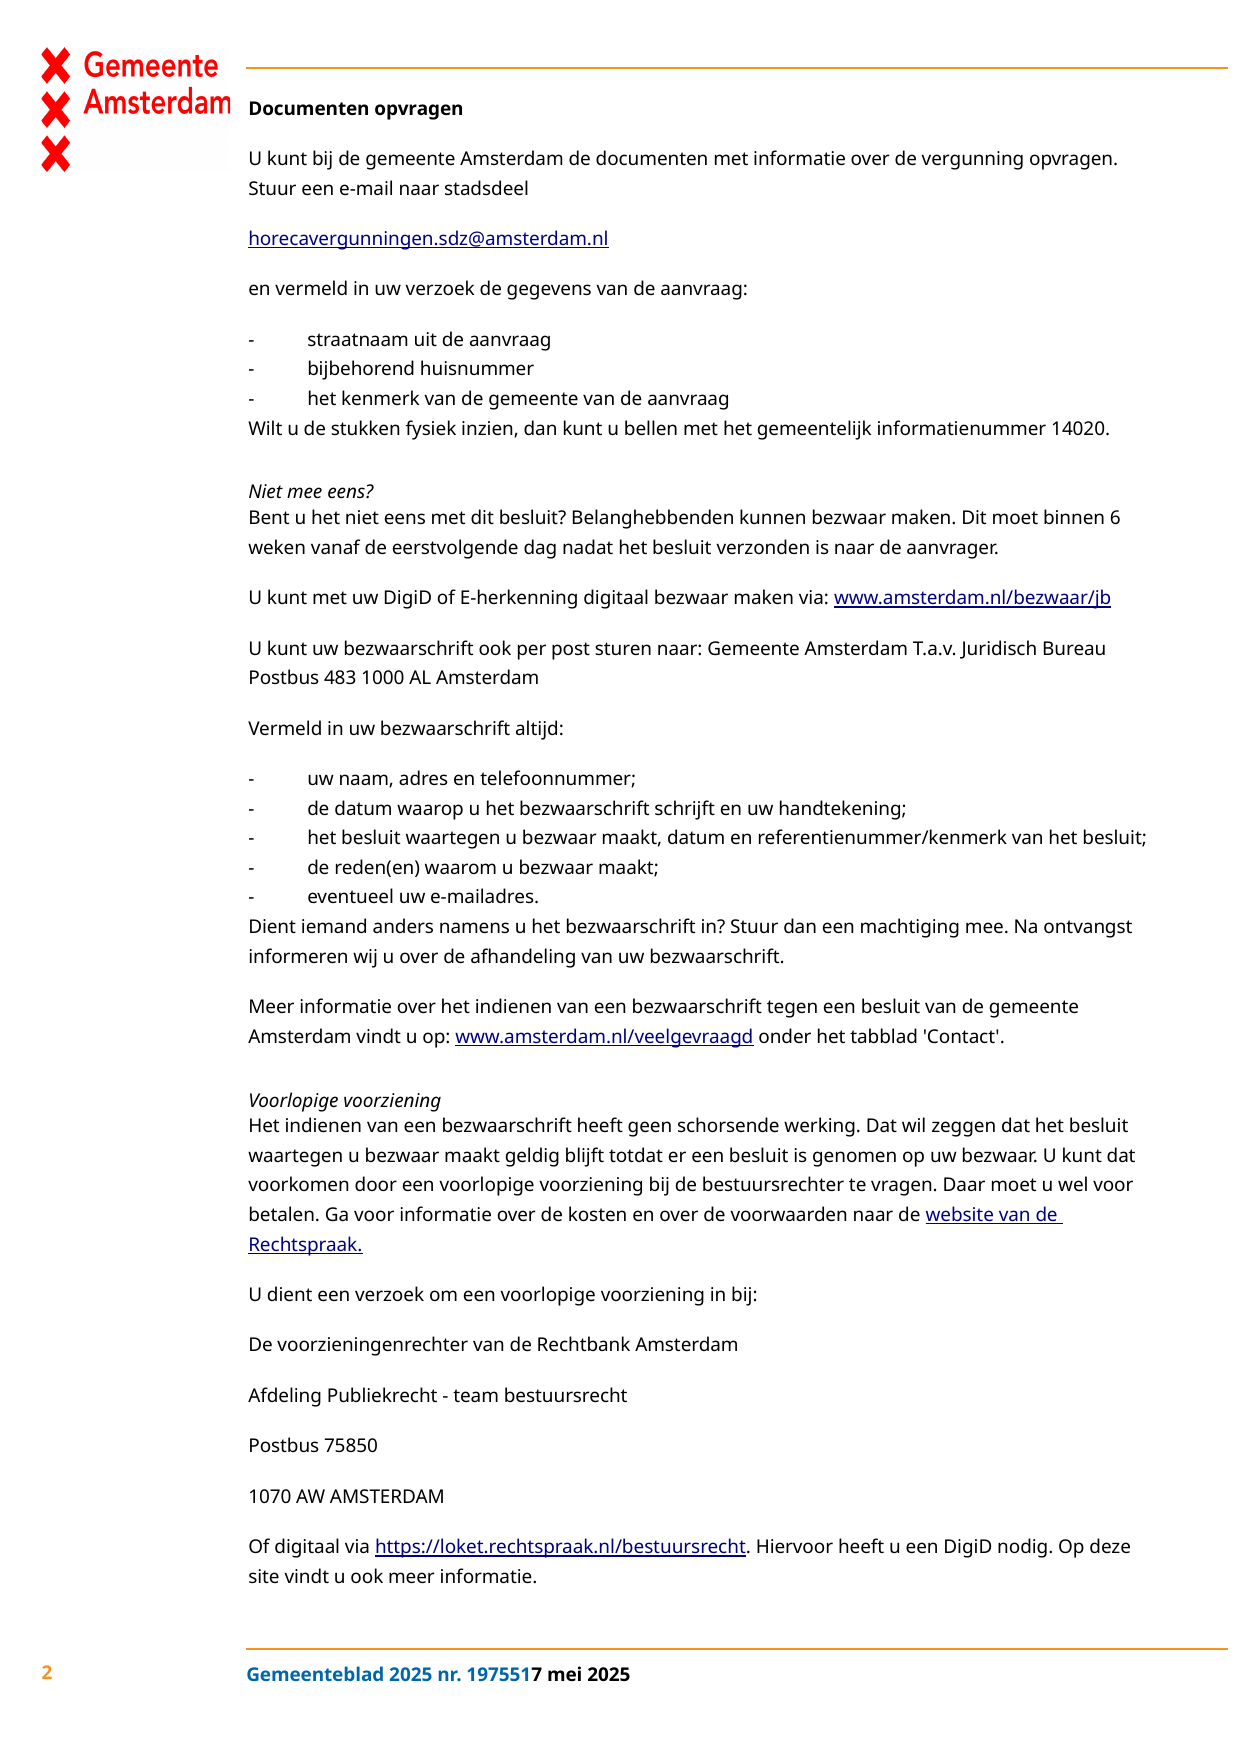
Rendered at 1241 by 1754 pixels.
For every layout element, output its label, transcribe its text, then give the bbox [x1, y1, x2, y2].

list uw naam, adres en telefoonnummer; [248, 765, 1152, 791]
picture [41, 47, 231, 172]
text Documenten opvragen [248, 95, 1152, 121]
text Wilt u de stukken fysiek inzien, dan kunt u bellen met het gemeentelijk informatienummer 14020. [248, 415, 1152, 441]
text U kunt met uw DigiD of E-herkenning digitaal bezwaar maken via: www.amsterdam.nl/bezwaar/jb [248, 584, 1152, 610]
text Afdeling Publiekrecht - team bestuursrecht [248, 1382, 1152, 1408]
text en vermeld in uw verzoek de gegevens van de aanvraag: [248, 276, 1152, 301]
list bijbehorend huisnummer [248, 356, 1152, 381]
text Het indienen van een bezwaarschrift heeft geen schorsende werking. Dat wil zeggen dat het besluit waartegen u bezwaar maakt geldig blijft totdat er een besluit is genomen op uw bezwaar. U kunt dat voorkomen door een voorlopige voorziening bij de bestuursrechter te vragen. Daar moet u wel voor betalen. Ga voor informatie over de kosten en over de voorwaarden naar de website van de Rechtspraak. [248, 1112, 1152, 1257]
text Voorlopige voorziening [248, 1087, 1152, 1112]
list de reden(en) waarom u bezwaar maakt; [248, 854, 1152, 880]
text U kunt bij de gemeente Amsterdam de documenten met informatie over de vergunning opvragen. Stuur een e-mail naar stadsdeel [248, 145, 1152, 201]
text Meer informatie over het indienen van een bezwaarschrift tegen een besluit van de gemeente Amsterdam vindt u op: www.amsterdam.nl/veelgevraagd onder het tabblad 'Contact'. [248, 993, 1152, 1048]
list eventueel uw e-mailadres. [248, 884, 1152, 909]
text Niet mee eens? [248, 479, 1152, 504]
text Postbus 75850 [248, 1432, 1152, 1458]
text Bent u het niet eens met dit besluit? Belanghebbenden kunnen bezwaar maken. Dit moet binnen 6 weken vanaf de eerstvolgende dag nadat het besluit verzonden is naar de aanvrager. [248, 504, 1152, 560]
list de datum waarop u het bezwaarschrift schrijft en uw handtekening; [248, 795, 1152, 821]
text Vermeld in uw bezwaarschrift altijd: [248, 715, 1152, 741]
list het kenmerk van de gemeente van de aanvraag [248, 385, 1152, 411]
text horecavergunningen.sdz@amsterdam.nl [248, 225, 1152, 251]
text 1070 AW AMSTERDAM [248, 1483, 1152, 1509]
text U kunt uw bezwaarschrift ook per post sturen naar: Gemeente Amsterdam T.a.v. Juridisch Bureau Postbus 483 1000 AL Amsterdam [248, 635, 1152, 690]
text U dient een verzoek om een voorlopige voorziening in bij: [248, 1281, 1152, 1307]
list het besluit waartegen u bezwaar maakt, datum en referentienummer/kenmerk van het besluit; [248, 824, 1152, 850]
text Of digitaal via https://loket.rechtspraak.nl/bestuursrecht. Hiervoor heeft u een DigiD nodig. Op deze site vindt u ook meer informatie. [248, 1533, 1152, 1589]
list straatnaam uit de aanvraag [248, 326, 1152, 352]
text De voorzieningenrechter van de Rechtbank Amsterdam [248, 1332, 1152, 1357]
text Dient iemand anders namens u het bezwaarschrift in? Stuur dan een machtiging mee. Na ontvangst informeren wij u over de afhandeling van uw bezwaarschrift. [248, 913, 1152, 968]
